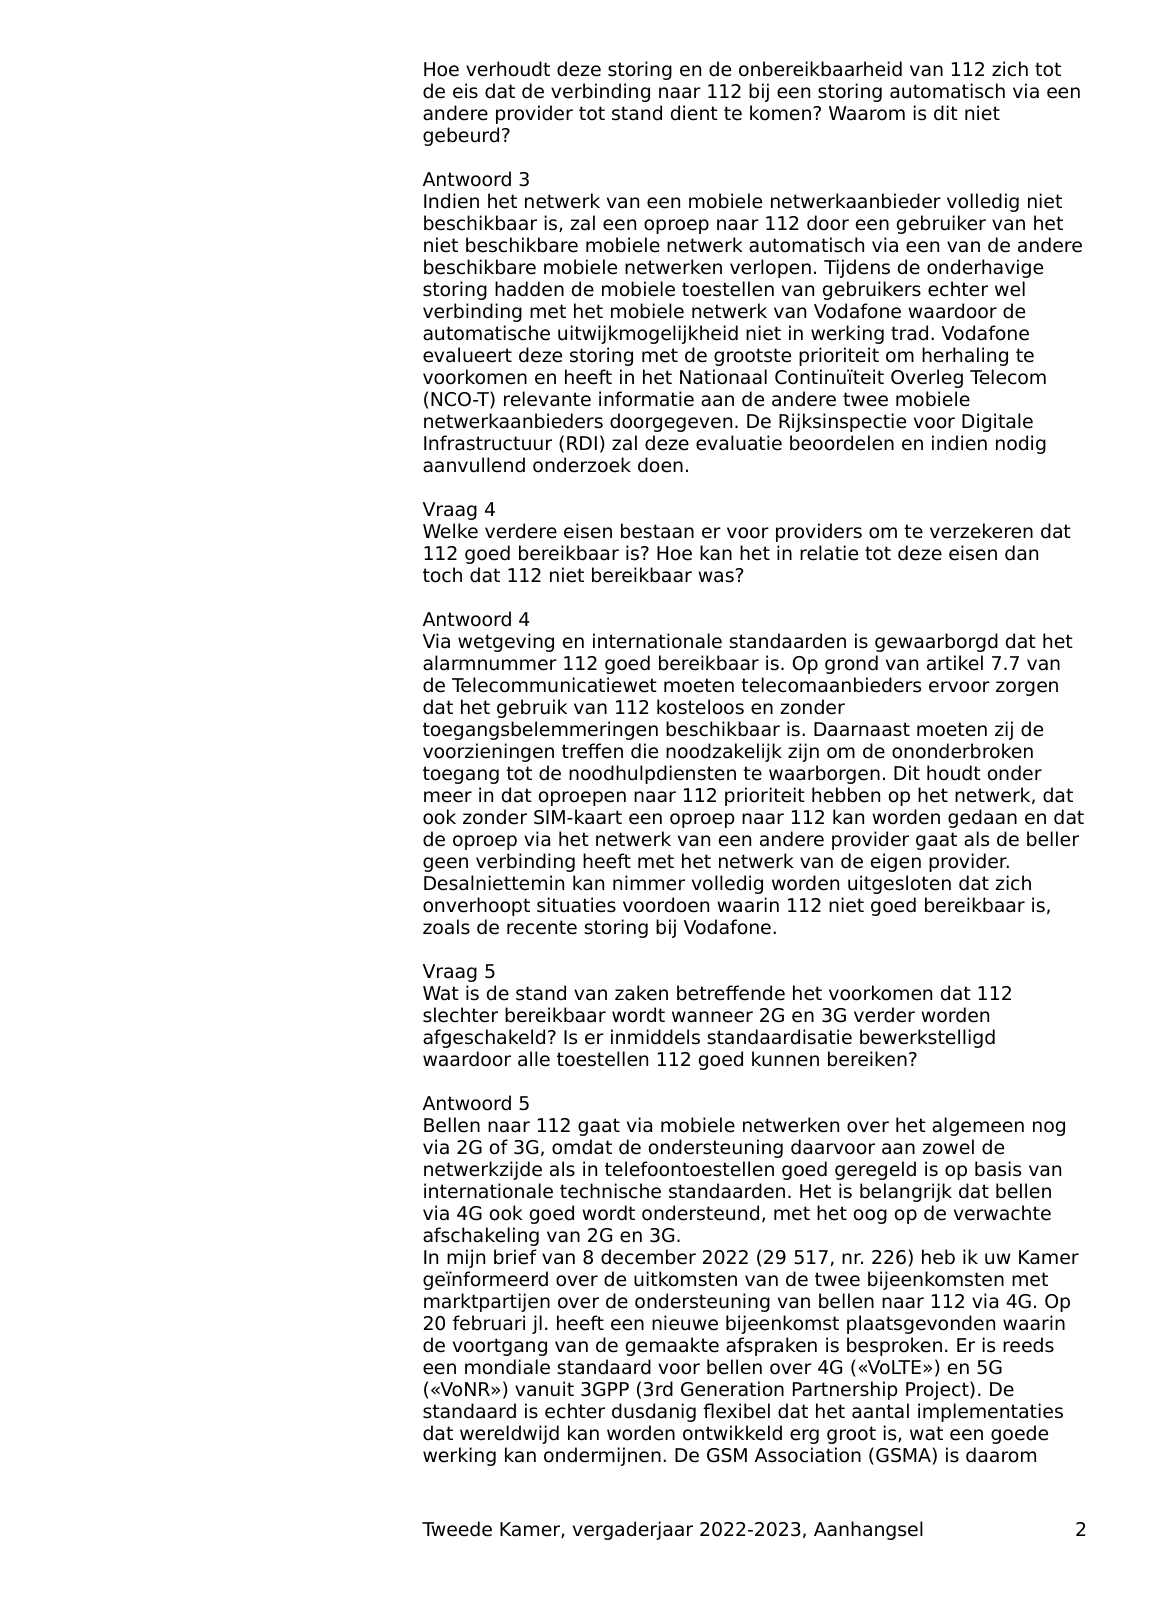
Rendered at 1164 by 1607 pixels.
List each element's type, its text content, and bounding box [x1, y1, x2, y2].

text Bellen naar 112 gaat via mobiele netwerken over het algemeen nog via 2G of 3G, omdat de ondersteuning daarvoor aan zowel de netwerkzijde als in telefoontoestellen goed geregeld is op basis van internationale technische standaarden. Het is belangrijk dat bellen via 4G ook goed wordt ondersteund, met het oog op de verwachte afschakeling van 2G en 3G. [422, 1115, 1087, 1247]
text Wat is de stand van zaken betreffende het voorkomen dat 112 slechter bereikbaar wordt wanneer 2G en 3G verder worden afgeschakeld? Is er inmiddels standaardisatie bewerkstelligd waardoor alle toestellen 112 goed kunnen bereiken? [422, 983, 1087, 1071]
text Welke verdere eisen bestaan er voor providers om te verzekeren dat 112 goed bereikbaar is? Hoe kan het in relatie tot deze eisen dan toch dat 112 niet bereikbaar was? [422, 521, 1087, 587]
text Hoe verhoudt deze storing en de onbereikbaarheid van 112 zich tot de eis dat de verbinding naar 112 bij een storing automatisch via een andere provider tot stand dient te komen? Waarom is dit niet gebeurd? [422, 59, 1087, 147]
text Vraag 5 [422, 961, 1087, 983]
text In mijn brief van 8 december 2022 (29 517, nr. 226) heb ik uw Kamer geïnformeerd over de uitkomsten van de twee bijeenkomsten met marktpartijen over de ondersteuning van bellen naar 112 via 4G. Op 20 februari jl. heeft een nieuwe bijeenkomst plaatsgevonden waarin de voortgang van de gemaakte afspraken is besproken. Er is reeds een mondiale standaard voor bellen over 4G («VoLTE») en 5G («VoNR») vanuit 3GPP (3rd Generation Partnership Project). De standaard is echter dusdanig flexibel dat het aantal implementaties dat wereldwijd kan worden ontwikkeld erg groot is, wat een goede werking kan ondermijnen. De GSM Association (GSMA) is daarom [422, 1247, 1087, 1467]
text Antwoord 5 [422, 1093, 1087, 1115]
text Indien het netwerk van een mobiele netwerkaanbieder volledig niet beschikbaar is, zal een oproep naar 112 door een gebruiker van het niet beschikbare mobiele netwerk automatisch via een van de andere beschikbare mobiele netwerken verlopen. Tijdens de onderhavige storing hadden de mobiele toestellen van gebruikers echter wel verbinding met het mobiele netwerk van Vodafone waardoor de automatische uitwijkmogelijkheid niet in werking trad. Vodafone evalueert deze storing met de grootste prioriteit om herhaling te voorkomen en heeft in het Nationaal Continuïteit Overleg Telecom (NCO-T) relevante informatie aan de andere twee mobiele netwerkaanbieders doorgegeven. De Rijksinspectie voor Digitale Infrastructuur (RDI) zal deze evaluatie beoordelen en indien nodig aanvullend onderzoek doen. [422, 191, 1087, 477]
text Antwoord 3 [422, 169, 1087, 191]
text Vraag 4 [422, 499, 1087, 521]
text Antwoord 4 [422, 609, 1087, 631]
text Via wetgeving en internationale standaarden is gewaarborgd dat het alarmnummer 112 goed bereikbaar is. Op grond van artikel 7.7 van de Telecommunicatiewet moeten telecomaanbieders ervoor zorgen dat het gebruik van 112 kosteloos en zonder toegangsbelemmeringen beschikbaar is. Daarnaast moeten zij de voorzieningen treffen die noodzakelijk zijn om de ononderbroken toegang tot de noodhulpdiensten te waarborgen. Dit houdt onder meer in dat oproepen naar 112 prioriteit hebben op het netwerk, dat ook zonder SIM-kaart een oproep naar 112 kan worden gedaan en dat de oproep via het netwerk van een andere provider gaat als de beller geen verbinding heeft met het netwerk van de eigen provider. Desalniettemin kan nimmer volledig worden uitgesloten dat zich onverhoopt situaties voordoen waarin 112 niet goed bereikbaar is, zoals de recente storing bij Vodafone. [422, 631, 1087, 939]
